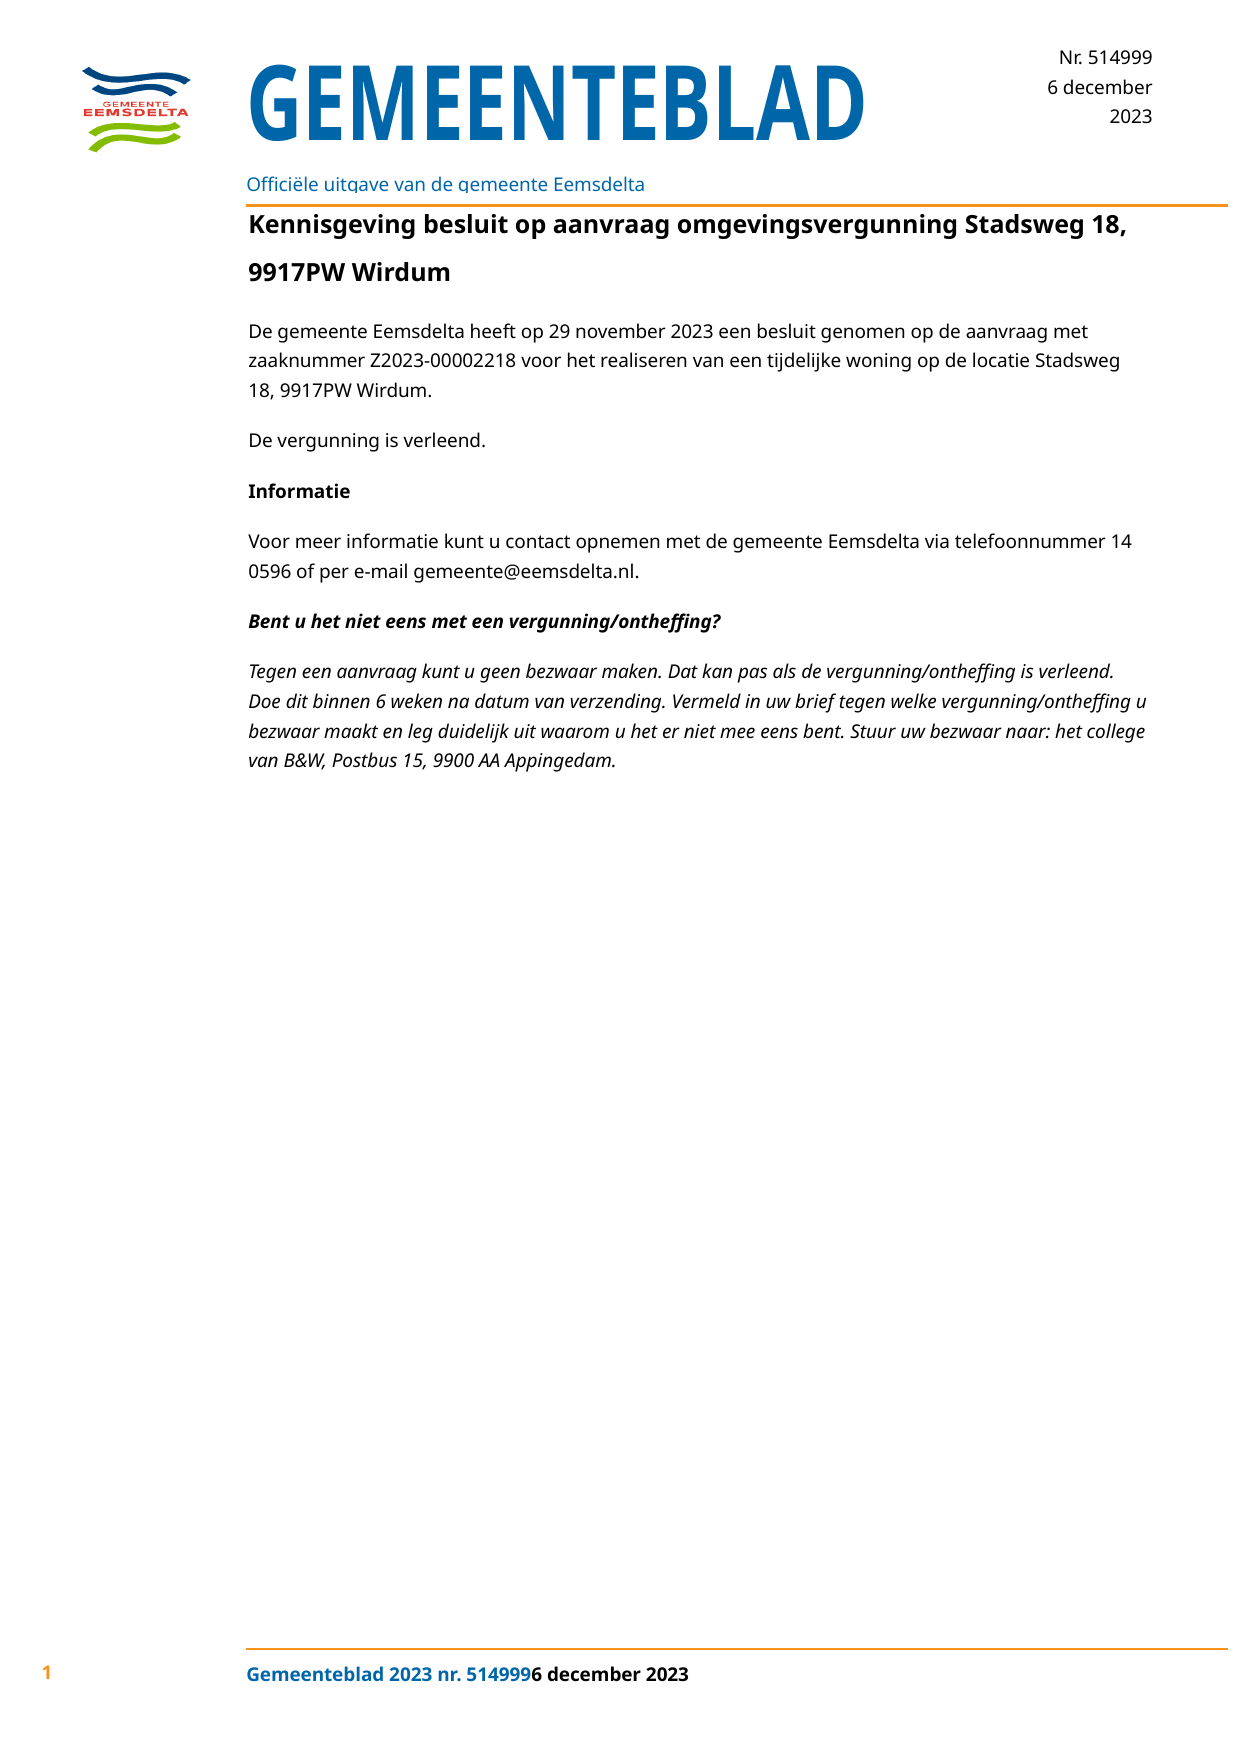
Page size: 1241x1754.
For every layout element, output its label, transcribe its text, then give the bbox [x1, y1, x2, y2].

text Tegen een aanvraag kunt u geen bezwaar maken. Dat kan pas als de vergunning/ontheffing is verleend. Doe dit binnen 6 weken na datum van verzending. Vermeld in uw brief tegen welke vergunning/ontheffing u bezwaar maakt en leg duidelijk uit waarom u het er niet mee eens bent. Stuur uw bezwaar naar: het college van B&W, Postbus 15, 9900 AA Appingedam. [248, 659, 1152, 773]
text Informatie [248, 478, 1152, 504]
text Kennisgeving besluit op aanvraag omgevingsvergunning Stadsweg 18, 9917PW Wirdum [248, 207, 1152, 288]
text Voor meer informatie kunt u contact opnemen met de gemeente Eemsdelta via telefoonnummer 14 0596 of per e-mail gemeente@eemsdelta.nl. [248, 528, 1152, 584]
text De vergunning is verleend. [248, 427, 1152, 453]
text De gemeente Eemsdelta heeft op 29 november 2023 een besluit genomen op de aanvraag met zaaknummer Z2023-00002218 voor het realiseren van een tijdelijke woning op de locatie Stadsweg 18, 9917PW Wirdum. [248, 318, 1152, 403]
text Bent u het niet eens met een vergunning/ontheffing? [248, 608, 1152, 634]
picture [41, 47, 231, 172]
